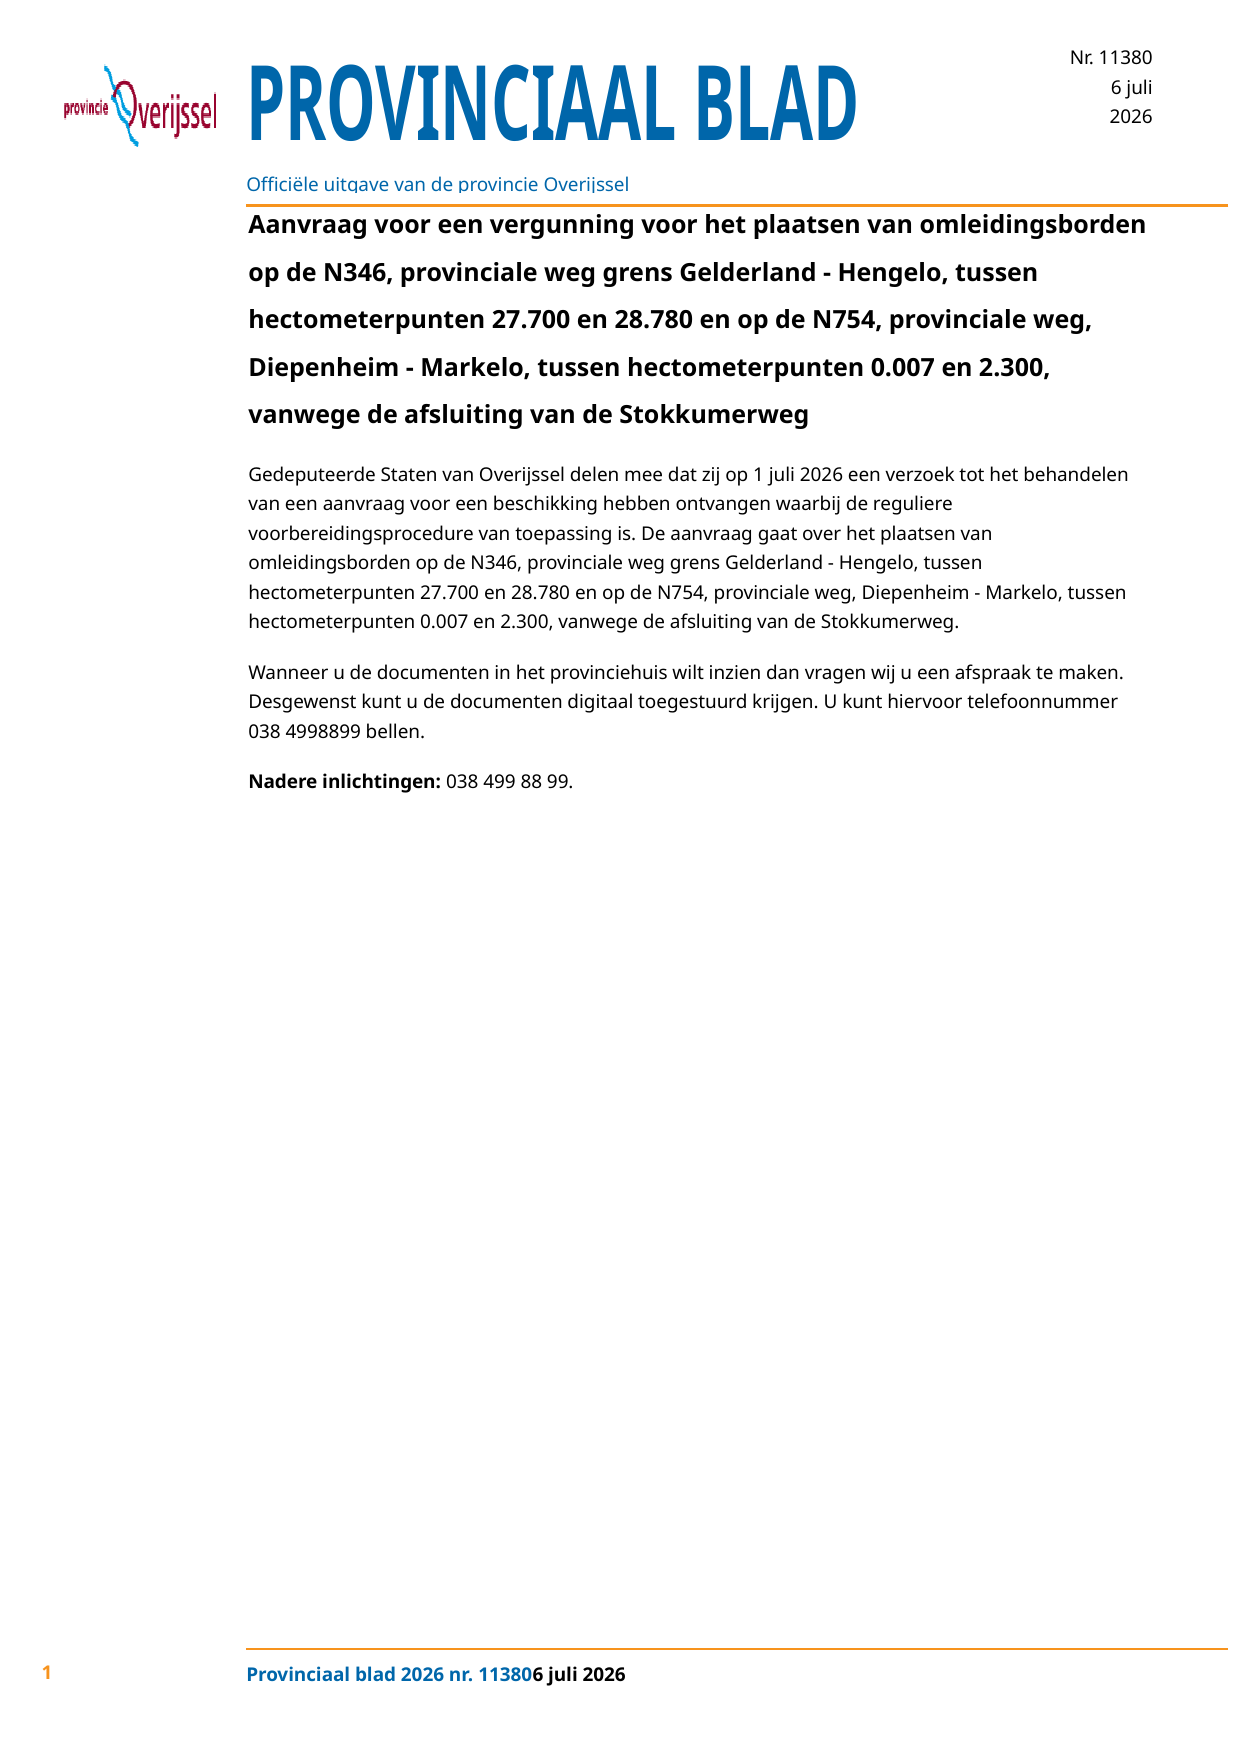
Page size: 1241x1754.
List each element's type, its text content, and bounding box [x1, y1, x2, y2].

text Gedeputeerde Staten van Overijssel delen mee dat zij op 1 juli 2026 een verzoek tot het behandelen van een aanvraag voor een beschikking hebben ontvangen waarbij de reguliere voorbereidingsprocedure van toepassing is. De aanvraag gaat over het plaatsen van omleidingsborden op de N346, provinciale weg grens Gelderland - Hengelo, tussen hectometerpunten 27.700 en 28.780 en op de N754, provinciale weg, Diepenheim - Markelo, tussen hectometerpunten 0.007 en 2.300, vanwege de afsluiting van de Stokkumerweg. [248, 461, 1152, 634]
text Wanneer u de documenten in het provinciehuis wilt inzien dan vragen wij u een afspraak te maken. Desgewenst kunt u de documenten digitaal toegestuurd krijgen. U kunt hiervoor telefoonnummer 038 4998899 bellen. [248, 659, 1152, 744]
picture [41, 47, 231, 172]
text Nadere inlichtingen: 038 499 88 99. [248, 769, 1152, 794]
text Aanvraag voor een vergunning voor het plaatsen van omleidingsborden op de N346, provinciale weg grens Gelderland - Hengelo, tussen hectometerpunten 27.700 en 28.780 en op de N754, provinciale weg, Diepenheim - Markelo, tussen hectometerpunten 0.007 en 2.300, vanwege de afsluiting van de Stokkumerweg [248, 207, 1152, 431]
